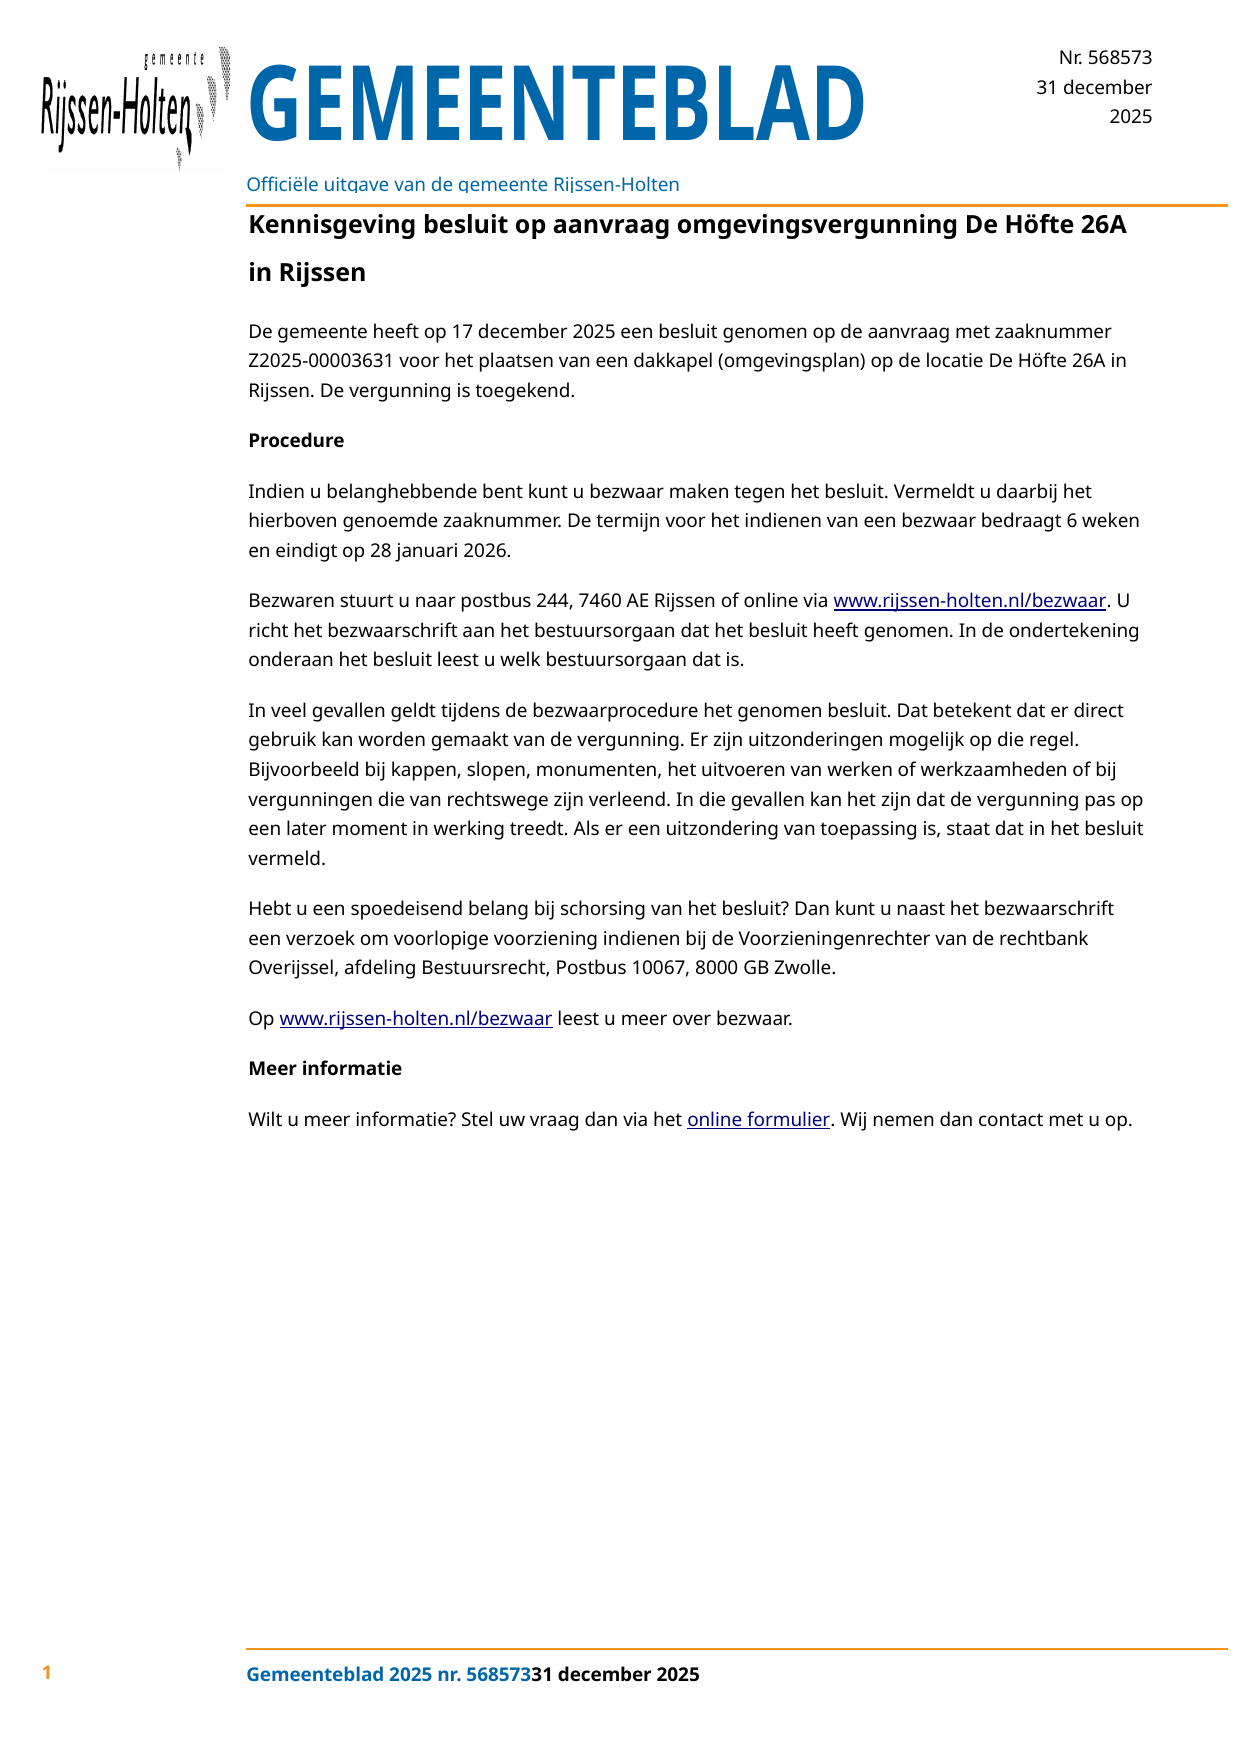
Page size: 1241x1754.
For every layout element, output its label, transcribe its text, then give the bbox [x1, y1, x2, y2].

picture [41, 47, 231, 172]
text Op www.rijssen-holten.nl/bezwaar leest u meer over bezwaar. [248, 1005, 1152, 1031]
text Procedure [248, 427, 1152, 453]
text Indien u belanghebbende bent kunt u bezwaar maken tegen het besluit. Vermeldt u daarbij het hierboven genoemde zaaknummer. De termijn voor het indienen van een bezwaar bedraagt 6 weken en eindigt op 28 januari 2026. [248, 478, 1152, 563]
text Hebt u een spoedeisend belang bij schorsing van het besluit? Dan kunt u naast het bezwaarschrift een verzoek om voorlopige voorziening indienen bij de Voorzieningenrechter van de rechtbank Overijssel, afdeling Bestuursrecht, Postbus 10067, 8000 GB Zwolle. [248, 895, 1152, 980]
text Kennisgeving besluit op aanvraag omgevingsvergunning De Höfte 26A in Rijssen [248, 207, 1152, 288]
text De gemeente heeft op 17 december 2025 een besluit genomen op de aanvraag met zaaknummer Z2025-00003631 voor het plaatsen van een dakkapel (omgevingsplan) op de locatie De Höfte 26A in Rijssen. De vergunning is toegekend. [248, 318, 1152, 403]
text Meer informatie [248, 1055, 1152, 1081]
text In veel gevallen geldt tijdens de bezwaarprocedure het genomen besluit. Dat betekent dat er direct gebruik kan worden gemaakt van de vergunning. Er zijn uitzonderingen mogelijk op die regel. Bijvoorbeeld bij kappen, slopen, monumenten, het uitvoeren van werken of werkzaamheden of bij vergunningen die van rechtswege zijn verleend. In die gevallen kan het zijn dat de vergunning pas op een later moment in werking treedt. Als er een uitzondering van toepassing is, staat dat in het besluit vermeld. [248, 697, 1152, 871]
text Wilt u meer informatie? Stel uw vraag dan via het online formulier. Wij nemen dan contact met u op. [248, 1106, 1152, 1132]
text Bezwaren stuurt u naar postbus 244, 7460 AE Rijssen of online via www.rijssen-holten.nl/bezwaar. U richt het bezwaarschrift aan het bestuursorgaan dat het besluit heeft genomen. In de ondertekening onderaan het besluit leest u welk bestuursorgaan dat is. [248, 587, 1152, 672]
